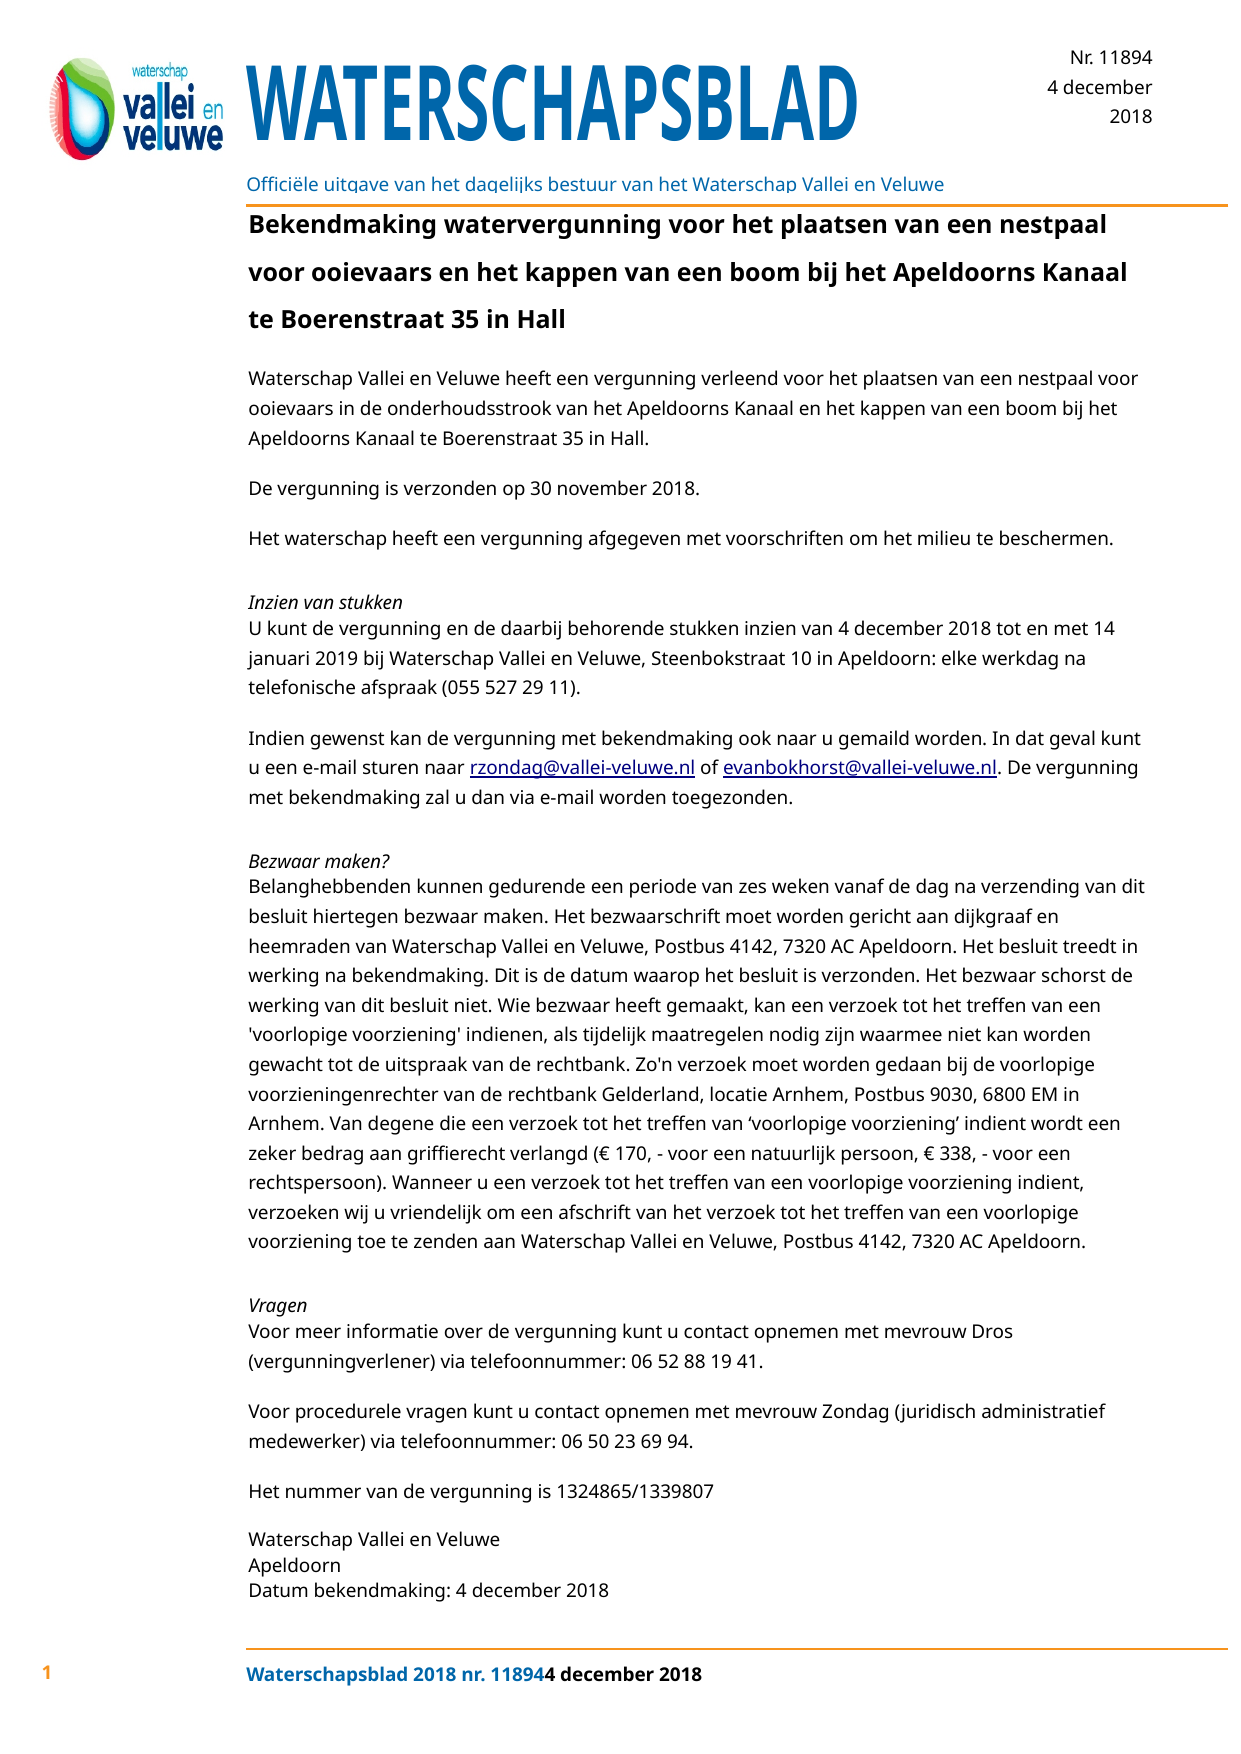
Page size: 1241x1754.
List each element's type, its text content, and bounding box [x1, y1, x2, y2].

text Waterschap Vallei en Veluwe heeft een vergunning verleend voor het plaatsen van een nestpaal voor ooievaars in de onderhoudsstrook van het Apeldoorns Kanaal en het kappen van een boom bij het Apeldoorns Kanaal te Boerenstraat 35 in Hall. [248, 366, 1152, 450]
text Apeldoorn [248, 1552, 1152, 1578]
text Voor procedurele vragen kunt u contact opnemen met mevrouw Zondag (juridisch administratief medewerker) via telefoonnummer: 06 50 23 69 94. [248, 1398, 1152, 1454]
text Vragen [248, 1293, 1152, 1318]
text Bekendmaking watervergunning voor het plaatsen van een nestpaal voor ooievaars en het kappen van een boom bij het Apeldoorns Kanaal te Boerenstraat 35 in Hall [248, 207, 1152, 336]
text U kunt de vergunning en de daarbij behorende stukken inzien van 4 december 2018 tot en met 14 januari 2019 bij Waterschap Vallei en Veluwe, Steenbokstraat 10 in Apeldoorn: elke werkdag na telefonische afspraak (055 527 29 11). [248, 615, 1152, 700]
text Het waterschap heeft een vergunning afgegeven met voorschriften om het milieu te beschermen. [248, 526, 1152, 551]
text Datum bekendmaking: 4 december 2018 [248, 1578, 1152, 1603]
text Voor meer informatie over de vergunning kunt u contact opnemen met mevrouw Dros (vergunningverlener) via telefoonnummer: 06 52 88 19 41. [248, 1318, 1152, 1374]
text De vergunning is verzonden op 30 november 2018. [248, 475, 1152, 501]
text Het nummer van de vergunning is 1324865/1339807 [248, 1478, 1152, 1504]
text Bezwaar maken? [248, 848, 1152, 874]
text Waterschap Vallei en Veluwe [248, 1526, 1152, 1552]
text Belanghebbenden kunnen gedurende een periode van zes weken vanaf de dag na verzending van dit besluit hiertegen bezwaar maken. Het bezwaarschrift moet worden gericht aan dijkgraaf en heemraden van Waterschap Vallei en Veluwe, Postbus 4142, 7320 AC Apeldoorn. Het besluit treedt in werking na bekendmaking. Dit is de datum waarop het besluit is verzonden. Het bezwaar schorst de werking van dit besluit niet. Wie bezwaar heeft gemaakt, kan een verzoek tot het treffen van een 'voorlopige voorziening' indienen, als tijdelijk maatregelen nodig zijn waarmee niet kan worden gewacht tot de uitspraak van de rechtbank. Zo'n verzoek moet worden gedaan bij de voorlopige voorzieningenrechter van de rechtbank Gelderland, locatie Arnhem, Postbus 9030, 6800 EM in Arnhem. Van degene die een verzoek tot het treffen van ‘voorlopige voorziening’ indient wordt een zeker bedrag aan griffierecht verlangd (€ 170, - voor een natuurlijk persoon, € 338, - voor een rechtspersoon). Wanneer u een verzoek tot het treffen van een voorlopige voorziening indient, verzoeken wij u vriendelijk om een afschrift van het verzoek tot het treffen van een voorlopige voorziening toe te zenden aan Waterschap Vallei en Veluwe, Postbus 4142, 7320 AC Apeldoorn. [248, 874, 1152, 1254]
text Inzien van stukken [248, 589, 1152, 615]
text Indien gewenst kan de vergunning met bekendmaking ook naar u gemaild worden. In dat geval kunt u een e-mail sturen naar rzondag@vallei-veluwe.nl of evanbokhorst@vallei-veluwe.nl. De vergunning met bekendmaking zal u dan via e-mail worden toegezonden. [248, 725, 1152, 810]
picture [41, 47, 231, 172]
